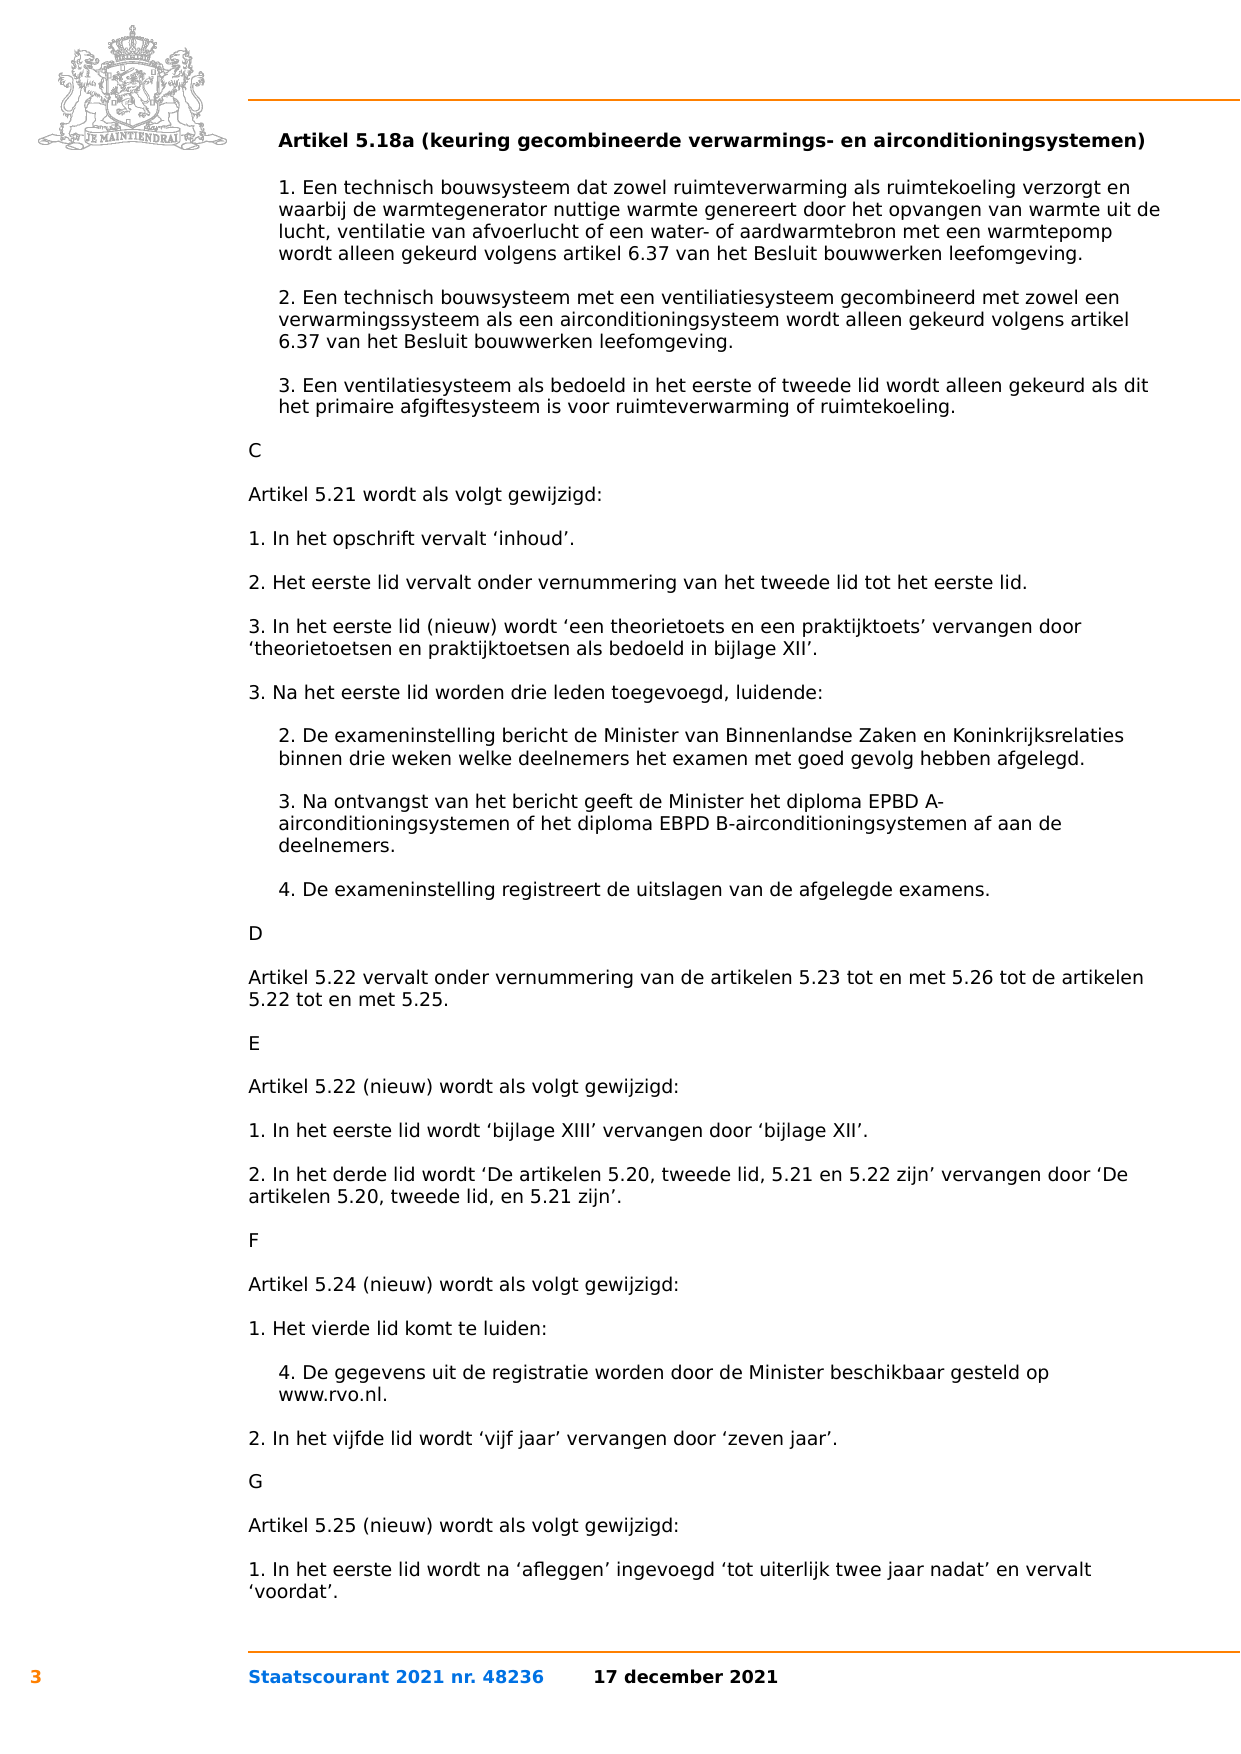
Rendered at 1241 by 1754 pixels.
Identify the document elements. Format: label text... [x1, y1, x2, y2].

text 1. In het eerste lid wordt na ‘afleggen’ ingevoegd ‘tot uiterlijk twee jaar nadat’ en vervalt ‘voordat’. [248, 1559, 1163, 1603]
text 3. Na ontvangst van het bericht geeft de Minister het diploma EPBD A-airconditioningsystemen of het diploma EBPD B-airconditioningsystemen af aan de deelnemers. [278, 791, 1163, 857]
text 1. Het vierde lid komt te luiden: [248, 1318, 1163, 1340]
subtitle Artikel 5.18a (keuring gecombineerde verwarmings- en airconditioningsystemen) [278, 130, 1163, 152]
text 1. Een technisch bouwsysteem dat zowel ruimteverwarming als ruimtekoeling verzorgt en waarbij de warmtegenerator nuttige warmte genereert door het opvangen van warmte uit de lucht, ventilatie van afvoerlucht of een water- of aardwarmtebron met een warmtepomp wordt alleen gekeurd volgens artikel 6.37 van het Besluit bouwwerken leefomgeving. [278, 177, 1163, 265]
text G [248, 1471, 1163, 1493]
text 2. In het vijfde lid wordt ‘vijf jaar’ vervangen door ‘zeven jaar’. [248, 1427, 1163, 1449]
text Artikel 5.24 (nieuw) wordt als volgt gewijzigd: [248, 1274, 1163, 1296]
text Artikel 5.22 vervalt onder vernummering van de artikelen 5.23 tot en met 5.26 tot de artikelen 5.22 tot en met 5.25. [248, 967, 1163, 1011]
text 4. De exameninstelling registreert de uitslagen van de afgelegde examens. [278, 879, 1163, 901]
text 2. De exameninstelling bericht de Minister van Binnenlandse Zaken en Koninkrijksrelaties binnen drie weken welke deelnemers het examen met goed gevolg hebben afgelegd. [278, 725, 1163, 769]
text C [248, 440, 1163, 462]
text 2. In het derde lid wordt ‘De artikelen 5.20, tweede lid, 5.21 en 5.22 zijn’ vervangen door ‘De artikelen 5.20, tweede lid, en 5.21 zijn’. [248, 1164, 1163, 1208]
text D [248, 923, 1163, 945]
picture [38, 25, 227, 150]
text 4. De gegevens uit de registratie worden door de Minister beschikbaar gesteld op www.rvo.nl. [278, 1362, 1163, 1406]
text Artikel 5.22 (nieuw) wordt als volgt gewijzigd: [248, 1076, 1163, 1098]
text 3. Na het eerste lid worden drie leden toegevoegd, luidende: [248, 682, 1163, 703]
text 3. Een ventilatiesysteem als bedoeld in het eerste of tweede lid wordt alleen gekeurd als dit het primaire afgiftesysteem is voor ruimteverwarming of ruimtekoeling. [278, 374, 1163, 418]
text 1. In het opschrift vervalt ‘inhoud’. [248, 528, 1163, 550]
text Artikel 5.25 (nieuw) wordt als volgt gewijzigd: [248, 1515, 1163, 1537]
text 3. In het eerste lid (nieuw) wordt ‘een theorietoets en een praktijktoets’ vervangen door ‘theorietoetsen en praktijktoetsen als bedoeld in bijlage XII’. [248, 616, 1163, 660]
text Artikel 5.21 wordt als volgt gewijzigd: [248, 484, 1163, 506]
text F [248, 1230, 1163, 1252]
text E [248, 1033, 1163, 1054]
text 2. Het eerste lid vervalt onder vernummering van het tweede lid tot het eerste lid. [248, 572, 1163, 594]
text 1. In het eerste lid wordt ‘bijlage XIII’ vervangen door ‘bijlage XII’. [248, 1120, 1163, 1142]
text 2. Een technisch bouwsysteem met een ventiliatiesysteem gecombineerd met zowel een verwarmingssysteem als een airconditioningsysteem wordt alleen gekeurd volgens artikel 6.37 van het Besluit bouwwerken leefomgeving. [278, 287, 1163, 353]
